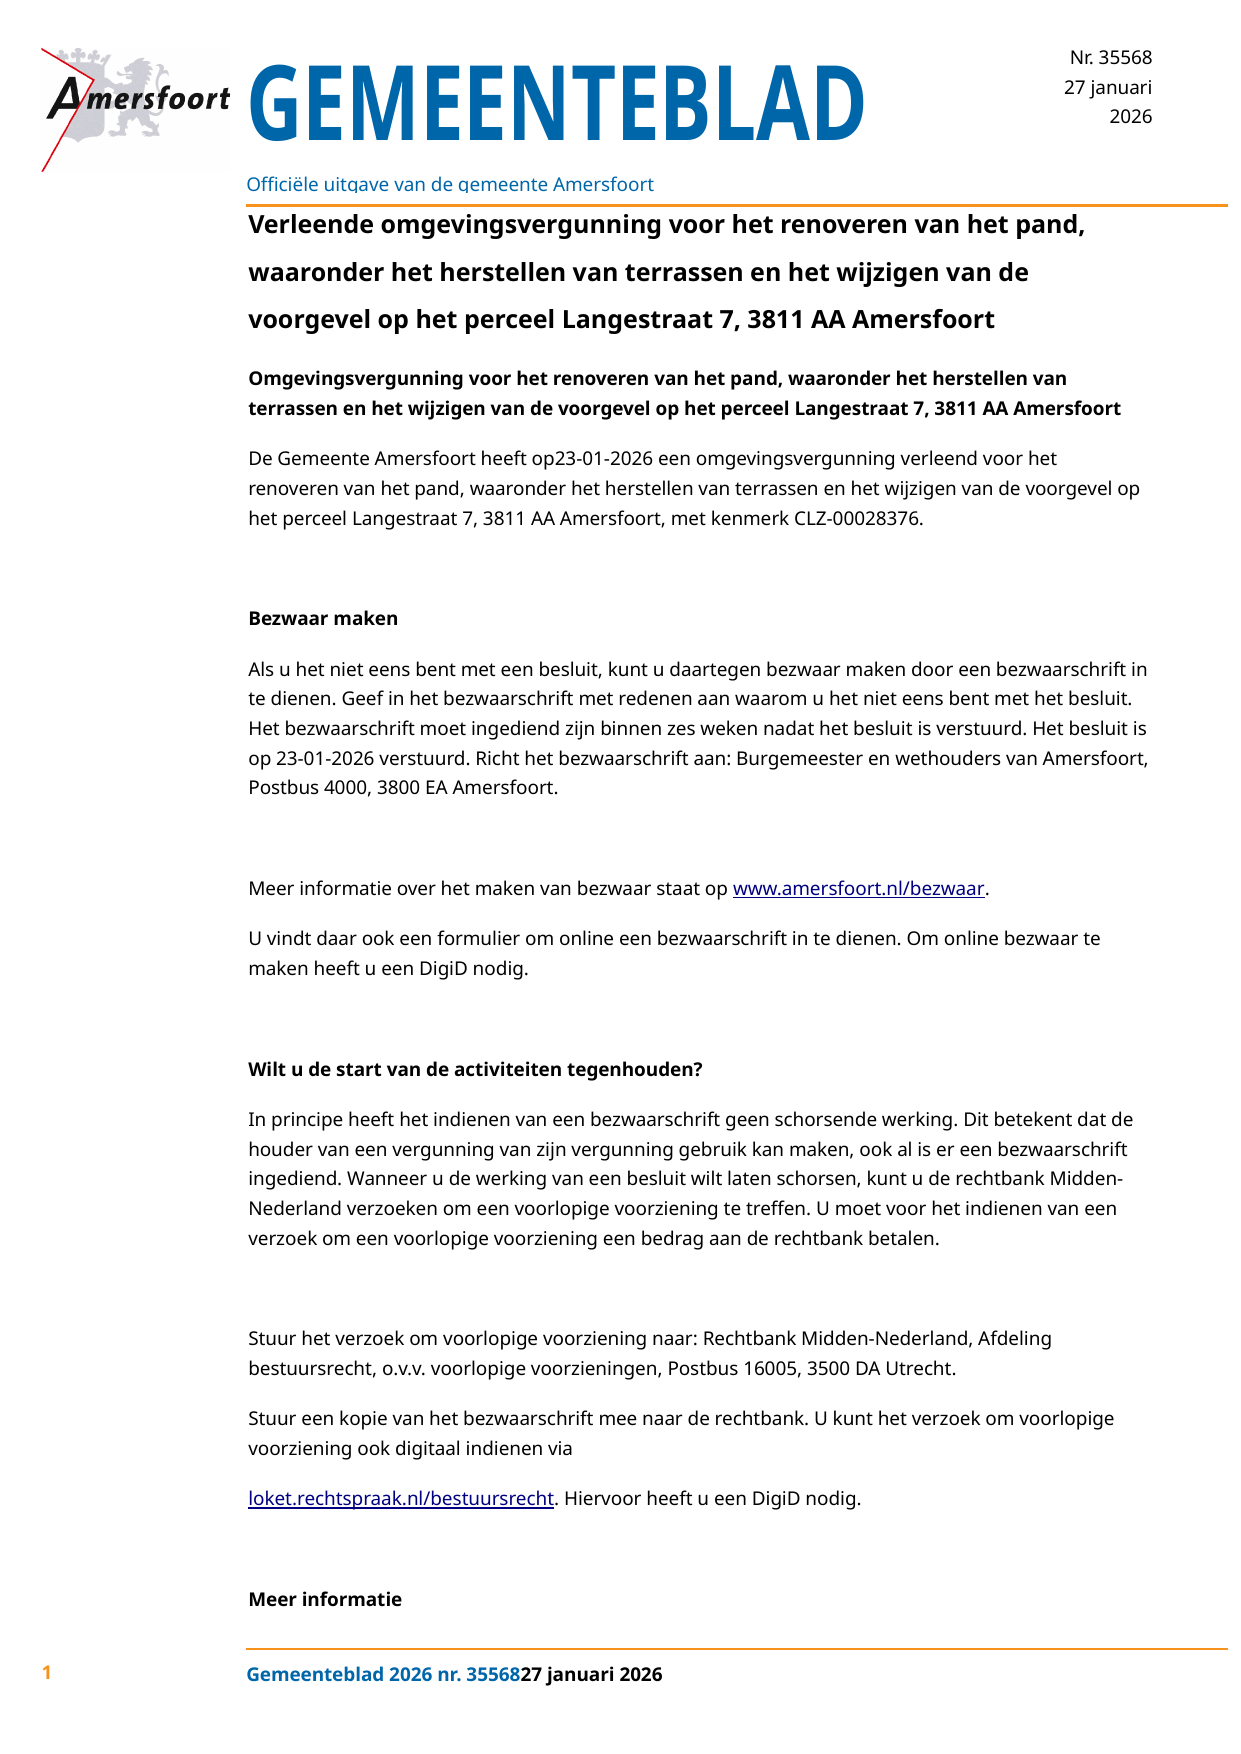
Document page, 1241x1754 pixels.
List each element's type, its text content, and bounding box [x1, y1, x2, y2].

text loket.rechtspraak.nl/bestuursrecht. Hiervoor heeft u een DigiD nodig. [248, 1486, 1152, 1511]
text Bezwaar maken [248, 606, 1152, 631]
text U vindt daar ook een formulier om online een bezwaarschrift in te dienen. Om online bezwaar te maken heeft u een DigiD nodig. [248, 926, 1152, 981]
text De Gemeente Amersfoort heeft op23-01-2026 een omgevingsvergunning verleend voor het renoveren van het pand, waaronder het herstellen van terrassen en het wijzigen van de voorgevel op het perceel Langestraat 7, 3811 AA Amersfoort, met kenmerk CLZ-00028376. [248, 446, 1152, 530]
text Meer informatie over het maken van bezwaar staat op www.amersfoort.nl/bezwaar. [248, 875, 1152, 901]
text Omgevingsvergunning voor het renoveren van het pand, waaronder het herstellen van terrassen en het wijzigen van de voorgevel op het perceel Langestraat 7, 3811 AA Amersfoort [248, 366, 1152, 421]
text Meer informatie [248, 1586, 1152, 1612]
text Wilt u de start van de activiteiten tegenhouden? [248, 1056, 1152, 1082]
text Stuur het verzoek om voorlopige voorziening naar: Rechtbank Midden-Nederland, Afdeling bestuursrecht, o.v.v. voorlopige voorzieningen, Postbus 16005, 3500 DA Utrecht. [248, 1326, 1152, 1381]
text Stuur een kopie van het bezwaarschrift mee naar de rechtbank. U kunt het verzoek om voorlopige voorziening ook digitaal indienen via [248, 1406, 1152, 1461]
text Als u het niet eens bent met een besluit, kunt u daartegen bezwaar maken door een bezwaarschrift in te dienen. Geef in het bezwaarschrift met redenen aan waarom u het niet eens bent met het besluit. Het bezwaarschrift moet ingediend zijn binnen zes weken nadat het besluit is verstuurd. Het besluit is op 23-01-2026 verstuurd. Richt het bezwaarschrift aan: Burgemeester en wethouders van Amersfoort, Postbus 4000, 3800 EA Amersfoort. [248, 656, 1152, 800]
text Verleende omgevingsvergunning voor het renoveren van het pand, waaronder het herstellen van terrassen en het wijzigen van de voorgevel op het perceel Langestraat 7, 3811 AA Amersfoort [248, 207, 1152, 336]
picture [41, 47, 231, 172]
text In principe heeft het indienen van een bezwaarschrift geen schorsende werking. Dit betekent dat de houder van een vergunning van zijn vergunning gebruik kan maken, ook al is er een bezwaarschrift ingediend. Wanneer u de werking van een besluit wilt laten schorsen, kunt u de rechtbank Midden-Nederland verzoeken om een voorlopige voorziening te treffen. U moet voor het indienen van een verzoek om een voorlopige voorziening een bedrag aan de rechtbank betalen. [248, 1106, 1152, 1250]
